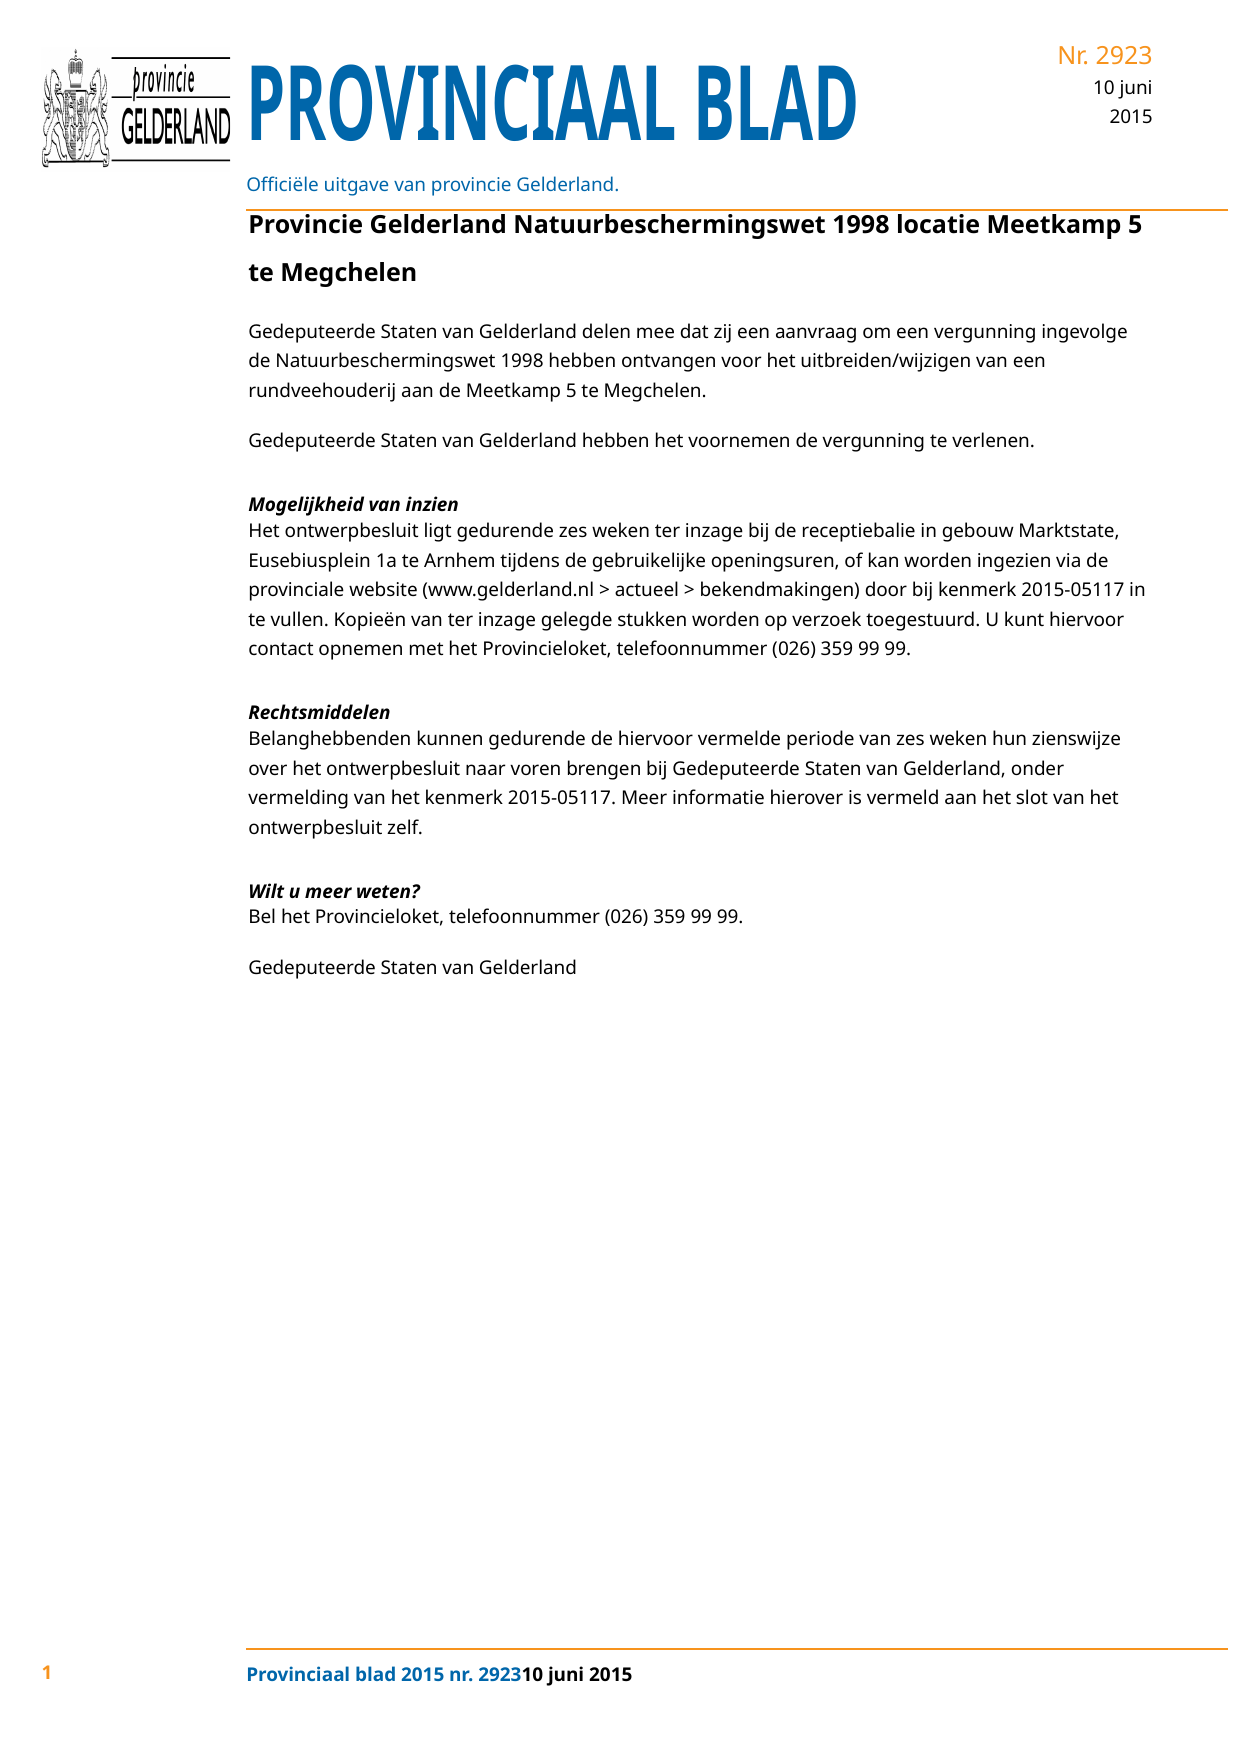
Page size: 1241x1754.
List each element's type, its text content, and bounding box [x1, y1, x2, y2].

text Provincie Gelderland Natuurbeschermingswet 1998 locatie Meetkamp 5 te Megchelen [248, 211, 1152, 288]
text Mogelijkheid van inzien [248, 491, 1152, 517]
text Gedeputeerde Staten van Gelderland [248, 954, 1152, 980]
text Gedeputeerde Staten van Gelderland hebben het voornemen de vergunning te verlenen. [248, 427, 1152, 453]
text Belanghebbenden kunnen gedurende de hiervoor vermelde periode van zes weken hun zienswijze over het ontwerpbesluit naar voren brengen bij Gedeputeerde Staten van Gelderland, onder vermelding van het kenmerk 2015-05117. Meer informatie hierover is vermeld aan het slot van het ontwerpbesluit zelf. [248, 725, 1152, 840]
text Gedeputeerde Staten van Gelderland delen mee dat zij een aanvraag om een vergunning ingevolge de Natuurbeschermingswet 1998 hebben ontvangen voor het uitbreiden/wijzigen van een rundveehouderij aan de Meetkamp 5 te Megchelen. [248, 318, 1152, 403]
text Wilt u meer weten? [248, 878, 1152, 904]
text Bel het Provincieloket, telefoonnummer (026) 359 99 99. [248, 904, 1152, 929]
text Het ontwerpbesluit ligt gedurende zes weken ter inzage bij de receptiebalie in gebouw Marktstate, Eusebiusplein 1a te Arnhem tijdens de gebruikelijke openingsuren, of kan worden ingezien via de provinciale website (www.gelderland.nl > actueel > bekendmakingen) door bij kenmerk 2015-05117 in te vullen. Kopieën van ter inzage gelegde stukken worden op verzoek toegestuurd. U kunt hiervoor contact opnemen met het Provincieloket, telefoonnummer (026) 359 99 99. [248, 517, 1152, 661]
picture [41, 47, 231, 172]
text Rechtsmiddelen [248, 699, 1152, 725]
